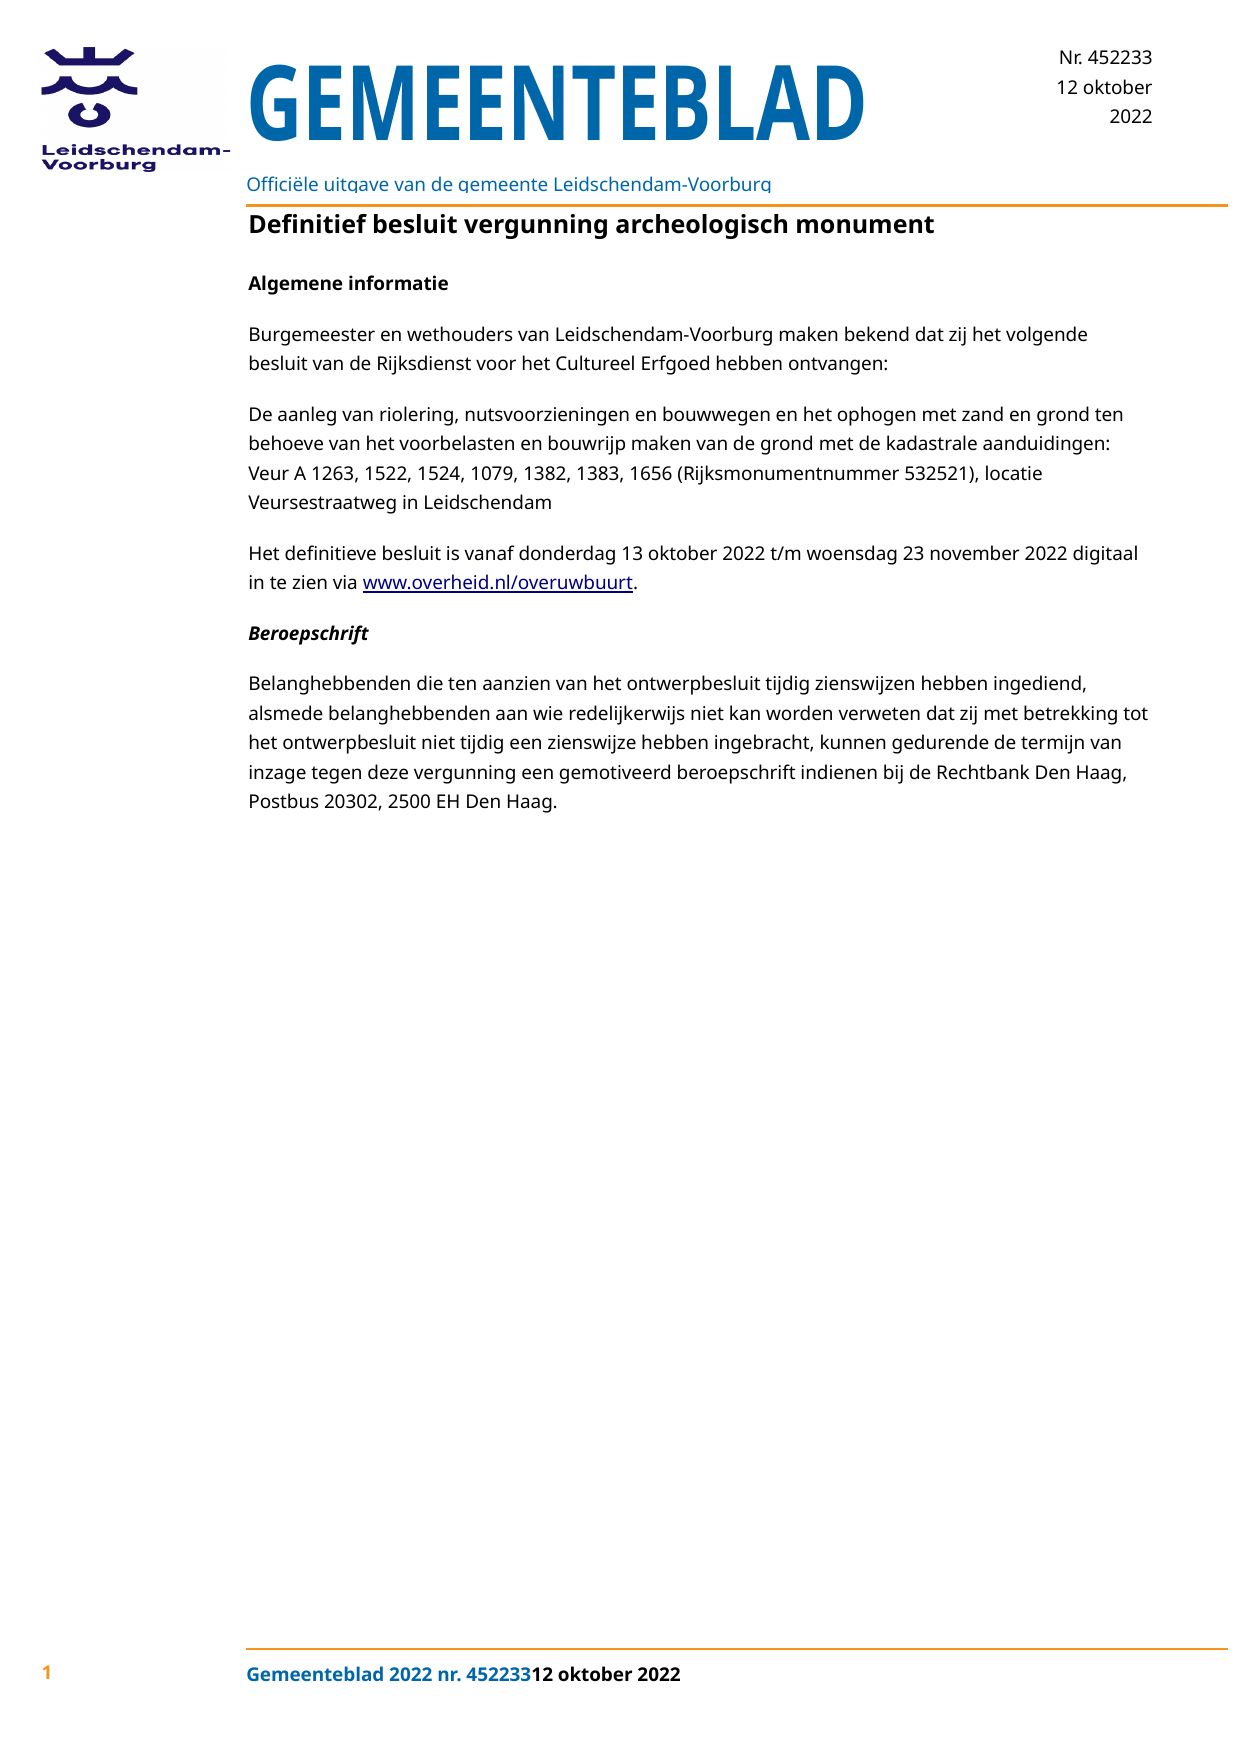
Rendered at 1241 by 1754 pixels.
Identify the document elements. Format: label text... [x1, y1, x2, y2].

text Burgemeester en wethouders van Leidschendam-Voorburg maken bekend dat zij het volgende besluit van de Rijksdienst voor het Cultureel Erfgoed hebben ontvangen: [248, 321, 1152, 376]
text Belanghebbenden die ten aanzien van het ontwerpbesluit tijdig zienswijzen hebben ingediend, alsmede belanghebbenden aan wie redelijkerwijs niet kan worden verweten dat zij met betrekking tot het ontwerpbesluit niet tijdig een zienswijze hebben ingebracht, kunnen gedurende de termijn van inzage tegen deze vergunning een gemotiveerd beroepschrift indienen bij de Rechtbank Den Haag, Postbus 20302, 2500 EH Den Haag. [248, 670, 1152, 814]
text Algemene informatie [248, 270, 1152, 296]
text Het definitieve besluit is vanaf donderdag 13 oktober 2022 t/m woensdag 23 november 2022 digitaal in te zien via www.overheid.nl/overuwbuurt. [248, 540, 1152, 595]
text Beroepschrift [248, 620, 1152, 646]
text De aanleg van riolering, nutsvoorzieningen en bouwwegen en het ophogen met zand en grond ten behoeve van het voorbelasten en bouwrijp maken van de grond met de kadastrale aanduidingen: Veur A 1263, 1522, 1524, 1079, 1382, 1383, 1656 (Rijksmonumentnummer 532521), locatie Veursestraatweg in Leidschendam [248, 401, 1152, 515]
text Definitief besluit vergunning archeologisch monument [248, 207, 1152, 241]
picture [41, 47, 231, 172]
